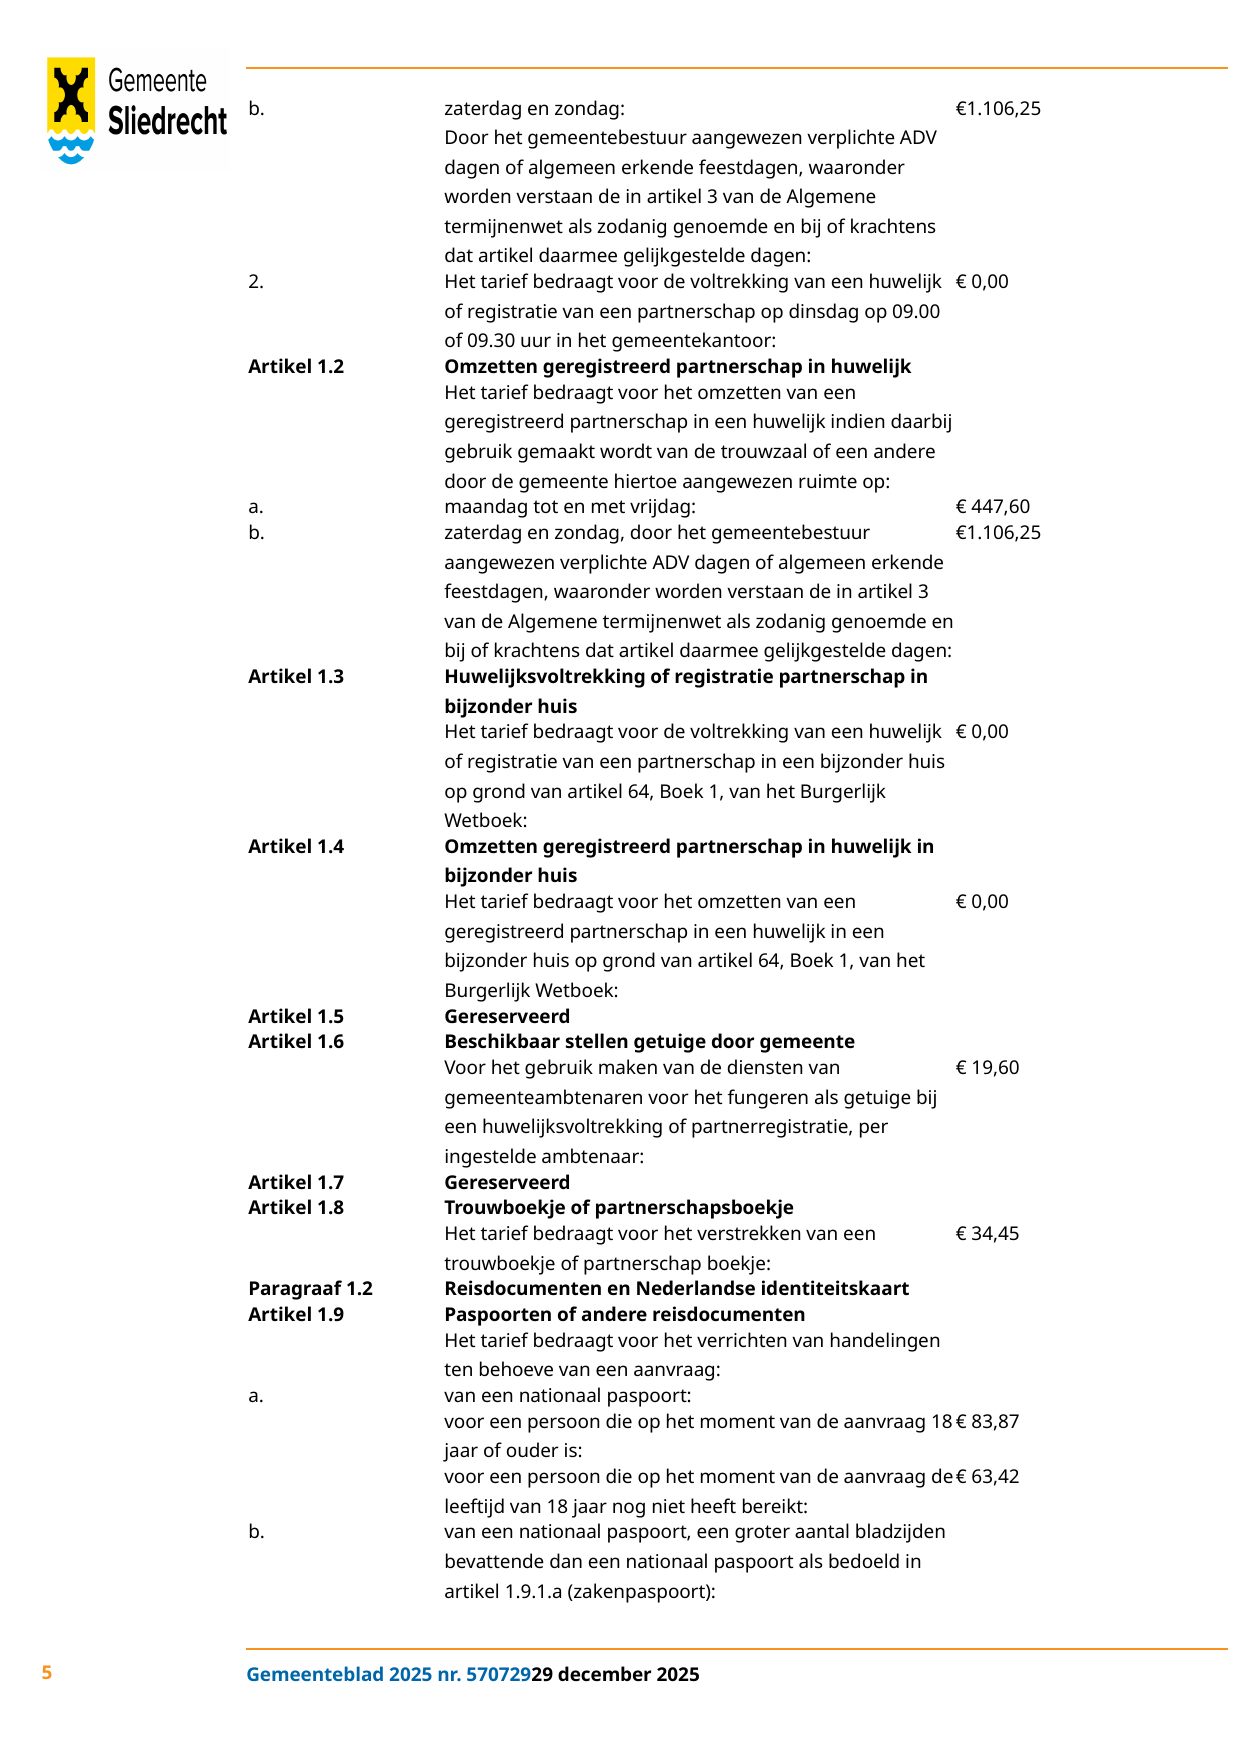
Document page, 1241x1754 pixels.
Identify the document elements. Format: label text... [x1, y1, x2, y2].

table_cell [248, 1327, 444, 1382]
table_cell maandag tot en met vrijdag: [444, 494, 956, 519]
table_cell b. [248, 1519, 444, 1604]
table_cell [956, 353, 1152, 379]
table_cell Paspoorten of andere reisdocumenten [444, 1301, 956, 1327]
table_cell Gereserveerd [444, 1003, 956, 1029]
table_cell € 0,00 [956, 719, 1152, 833]
table_cell € 0,00 [956, 269, 1152, 353]
table_cell zaterdag en zondag, door het gemeentebestuur aangewezen verplichte ADV dagen of algemeen erkende feestdagen, waaronder worden verstaan de in artikel 3 van de Algemene termijnenwet als zodanig genoemde en bij of krachtens dat artikel daarmee gelijkgestelde dagen: [444, 519, 956, 663]
table_cell [956, 1383, 1152, 1408]
table_cell [248, 379, 444, 493]
table_cell [956, 1276, 1152, 1301]
table_cell [956, 1029, 1152, 1054]
table_cell voor een persoon die op het moment van de aanvraag de leeftijd van 18 jaar nog niet heeft bereikt: [444, 1464, 956, 1519]
table_cell Artikel 1.8 [248, 1195, 444, 1220]
table_cell a. [248, 494, 444, 519]
table_cell € 83,87 [956, 1408, 1152, 1463]
table_cell [248, 719, 444, 833]
table_cell Artikel 1.7 [248, 1169, 444, 1194]
table_cell Huwelijksvoltrekking of registratie partnerschap in bijzonder huis [444, 663, 956, 719]
table_cell [248, 1054, 444, 1169]
table_cell Voor het gebruik maken van de diensten van gemeenteambtenaren voor het fungeren als getuige bij een huwelijksvoltrekking of partnerregistratie, per ingestelde ambtenaar: [444, 1054, 956, 1169]
table_cell Het tarief bedraagt voor het omzetten van een geregistreerd partnerschap in een huwelijk indien daarbij gebruik gemaakt wordt van de trouwzaal of een andere door de gemeente hiertoe aangewezen ruimte op: [444, 379, 956, 493]
table_cell Paragraaf 1.2 [248, 1276, 444, 1301]
table_cell [956, 1195, 1152, 1220]
table_cell Het tarief bedraagt voor het verrichten van handelingen ten behoeve van een aanvraag: [444, 1327, 956, 1382]
table_cell Gereserveerd [444, 1169, 956, 1194]
table_cell Het tarief bedraagt voor de voltrekking van een huwelijk of registratie van een partnerschap in een bijzonder huis op grond van artikel 64, Boek 1, van het Burgerlijk Wetboek: [444, 719, 956, 833]
table_cell [956, 1003, 1152, 1029]
table_cell [248, 1408, 444, 1463]
table_cell Reisdocumenten en Nederlandse identiteitskaart [444, 1276, 956, 1301]
table_cell a. [248, 1383, 444, 1408]
table_cell € 19,60 [956, 1054, 1152, 1169]
table_cell €1.106,25 [956, 95, 1152, 268]
table_cell [956, 1301, 1152, 1327]
table_cell € 34,45 [956, 1220, 1152, 1276]
table_cell € 447,60 [956, 494, 1152, 519]
picture [41, 47, 231, 172]
table_cell [956, 1519, 1152, 1604]
table_cell van een nationaal paspoort: [444, 1383, 956, 1408]
table_cell Het tarief bedraagt voor het omzetten van een geregistreerd partnerschap in een huwelijk in een bijzonder huis op grond van artikel 64, Boek 1, van het Burgerlijk Wetboek: [444, 889, 956, 1003]
table_cell Omzetten geregistreerd partnerschap in huwelijk [444, 353, 956, 379]
table_cell [248, 889, 444, 1003]
table_cell Het tarief bedraagt voor het verstrekken van een trouwboekje of partnerschap boekje: [444, 1220, 956, 1276]
table_cell Artikel 1.3 [248, 663, 444, 719]
table_cell [956, 1327, 1152, 1382]
table_cell [248, 1464, 444, 1519]
table_cell € 0,00 [956, 889, 1152, 1003]
table_cell [956, 1169, 1152, 1194]
table_cell Artikel 1.4 [248, 833, 444, 888]
table_cell Artikel 1.6 [248, 1029, 444, 1054]
table_cell zaterdag en zondag: Door het gemeentebestuur aangewezen verplichte ADV dagen of algemeen erkende feestdagen, waaronder worden verstaan de in artikel 3 van de Algemene termijnenwet als zodanig genoemde en bij of krachtens dat artikel daarmee gelijkgestelde dagen: [444, 95, 956, 268]
table_cell b. [248, 95, 444, 268]
table_cell € 63,42 [956, 1464, 1152, 1519]
table_cell [956, 379, 1152, 493]
table_cell Het tarief bedraagt voor de voltrekking van een huwelijk of registratie van een partnerschap op dinsdag op 09.00 of 09.30 uur in het gemeentekantoor: [444, 269, 956, 353]
table_cell Artikel 1.9 [248, 1301, 444, 1327]
table_cell Trouwboekje of partnerschapsboekje [444, 1195, 956, 1220]
table_cell b. [248, 519, 444, 663]
table_cell Artikel 1.5 [248, 1003, 444, 1029]
table_cell €1.106,25 [956, 519, 1152, 663]
table_cell Omzetten geregistreerd partnerschap in huwelijk in bijzonder huis [444, 833, 956, 888]
table_cell Beschikbaar stellen getuige door gemeente [444, 1029, 956, 1054]
table_cell 2. [248, 269, 444, 353]
table_cell [956, 663, 1152, 719]
table_cell [956, 833, 1152, 888]
table_cell [248, 1220, 444, 1276]
table_cell voor een persoon die op het moment van de aanvraag 18 jaar of ouder is: [444, 1408, 956, 1463]
table_cell van een nationaal paspoort, een groter aantal bladzijden bevattende dan een nationaal paspoort als bedoeld in artikel 1.9.1.a (zakenpaspoort): [444, 1519, 956, 1604]
table_cell Artikel 1.2 [248, 353, 444, 379]
